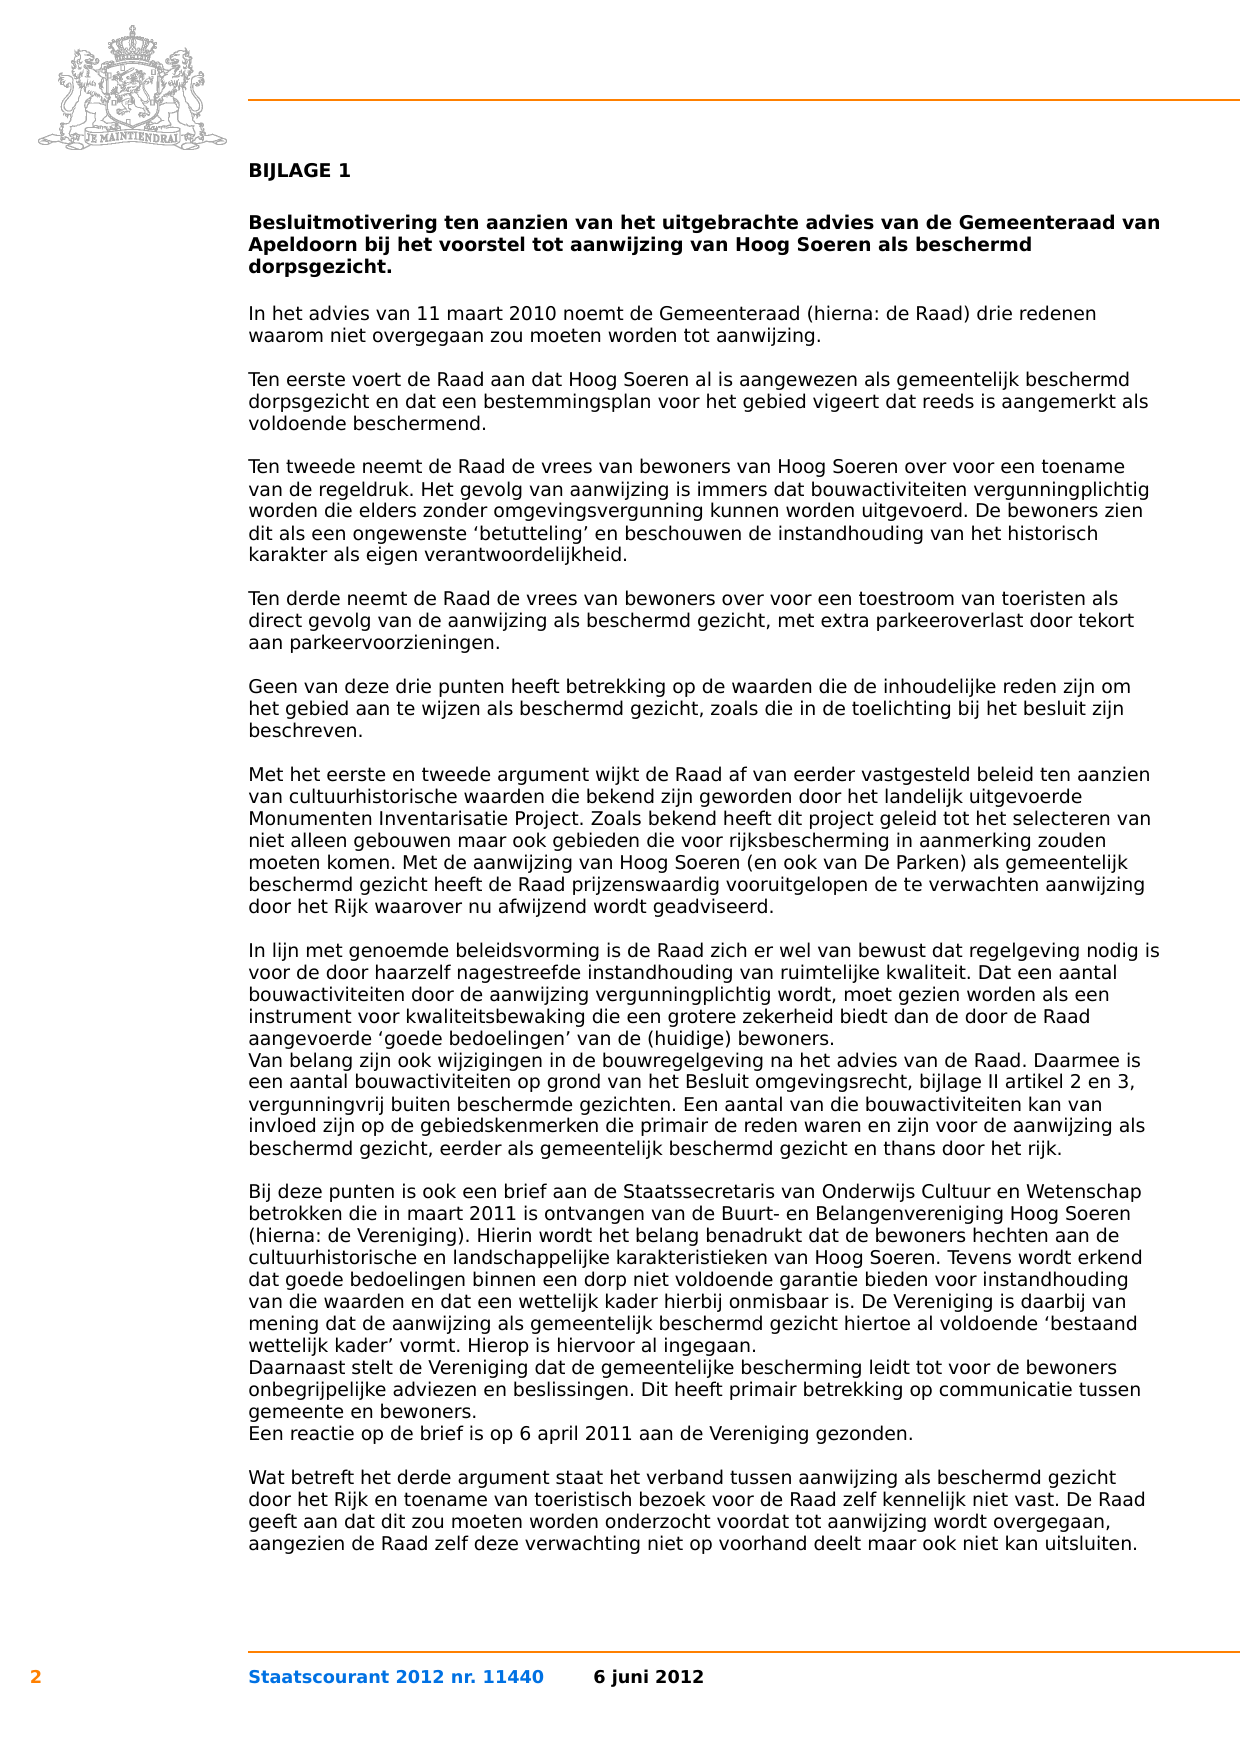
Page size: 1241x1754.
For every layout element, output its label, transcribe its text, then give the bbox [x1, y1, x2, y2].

text Ten tweede neemt de Raad de vrees van bewoners van Hoog Soeren over voor een toename van de regeldruk. Het gevolg van aanwijzing is immers dat bouwactiviteiten vergunningplichtig worden die elders zonder omgevingsvergunning kunnen worden uitgevoerd. De bewoners zien dit als een ongewenste ‘betutteling’ en beschouwen de instandhouding van het historisch karakter als eigen verantwoordelijkheid. [248, 456, 1163, 566]
text In het advies van 11 maart 2010 noemt de Gemeenteraad (hierna: de Raad) drie redenen waarom niet overgegaan zou moeten worden tot aanwijzing. [248, 303, 1163, 347]
picture [38, 25, 227, 150]
text Bij deze punten is ook een brief aan de Staatssecretaris van Onderwijs Cultuur en Wetenschap betrokken die in maart 2011 is ontvangen van de Buurt- en Belangenvereniging Hoog Soeren (hierna: de Vereniging). Hierin wordt het belang benadrukt dat de bewoners hechten aan de cultuurhistorische en landschappelijke karakteristieken van Hoog Soeren. Tevens wordt erkend dat goede bedoelingen binnen een dorp niet voldoende garantie bieden voor instandhouding van die waarden en dat een wettelijk kader hierbij onmisbaar is. De Vereniging is daarbij van mening dat de aanwijzing als gemeentelijk beschermd gezicht hiertoe al voldoende ‘bestaand wettelijk kader’ vormt. Hierop is hiervoor al ingegaan. [248, 1181, 1163, 1357]
text Van belang zijn ook wijzigingen in de bouwregelgeving na het advies van de Raad. Daarmee is een aantal bouwactiviteiten op grond van het Besluit omgevingsrecht, bijlage II artikel 2 en 3, vergunningvrij buiten beschermde gezichten. Een aantal van die bouwactiviteiten kan van invloed zijn op de gebiedskenmerken die primair de reden waren en zijn voor de aanwijzing als beschermd gezicht, eerder als gemeentelijk beschermd gezicht en thans door het rijk. [248, 1049, 1163, 1159]
text Ten eerste voert de Raad aan dat Hoog Soeren al is aangewezen als gemeentelijk beschermd dorpsgezicht en dat een bestemmingsplan voor het gebied vigeert dat reeds is aangemerkt als voldoende beschermend. [248, 369, 1163, 434]
text In lijn met genoemde beleidsvorming is de Raad zich er wel van bewust dat regelgeving nodig is voor de door haarzelf nagestreefde instandhouding van ruimtelijke kwaliteit. Dat een aantal bouwactiviteiten door de aanwijzing vergunningplichtig wordt, moet gezien worden als een instrument voor kwaliteitsbewaking die een grotere zekerheid biedt dan de door de Raad aangevoerde ‘goede bedoelingen’ van de (huidige) bewoners. [248, 939, 1163, 1049]
text Met het eerste en tweede argument wijkt de Raad af van eerder vastgesteld beleid ten aanzien van cultuurhistorische waarden die bekend zijn geworden door het landelijk uitgevoerde Monumenten Inventarisatie Project. Zoals bekend heeft dit project geleid tot het selecteren van niet alleen gebouwen maar ook gebieden die voor rijksbescherming in aanmerking zouden moeten komen. Met de aanwijzing van Hoog Soeren (en ook van De Parken) als gemeentelijk beschermd gezicht heeft de Raad prijzenswaardig vooruitgelopen de te verwachten aanwijzing door het Rijk waarover nu afwijzend wordt geadviseerd. [248, 764, 1163, 918]
text Ten derde neemt de Raad de vrees van bewoners over voor een toestroom van toeristen als direct gevolg van de aanwijzing als beschermd gezicht, met extra parkeeroverlast door tekort aan parkeervoorzieningen. [248, 588, 1163, 654]
subtitle BIJLAGE 1 [248, 160, 1163, 182]
subtitle Besluitmotivering ten aanzien van het uitgebrachte advies van de Gemeenteraad van Apeldoorn bij het voorstel tot aanwijzing van Hoog Soeren als beschermd dorpsgezicht. [248, 212, 1163, 278]
text Daarnaast stelt de Vereniging dat de gemeentelijke bescherming leidt tot voor de bewoners onbegrijpelijke adviezen en beslissingen. Dit heeft primair betrekking op communicatie tussen gemeente en bewoners. [248, 1357, 1163, 1423]
text Een reactie op de brief is op 6 april 2011 aan de Vereniging gezonden. [248, 1423, 1163, 1445]
text Geen van deze drie punten heeft betrekking op de waarden die de inhoudelijke reden zijn om het gebied aan te wijzen als beschermd gezicht, zoals die in de toelichting bij het besluit zijn beschreven. [248, 676, 1163, 742]
text Wat betreft het derde argument staat het verband tussen aanwijzing als beschermd gezicht door het Rijk en toename van toeristisch bezoek voor de Raad zelf kennelijk niet vast. De Raad geeft aan dat dit zou moeten worden onderzocht voordat tot aanwijzing wordt overgegaan, aangezien de Raad zelf deze verwachting niet op voorhand deelt maar ook niet kan uitsluiten. [248, 1467, 1163, 1555]
